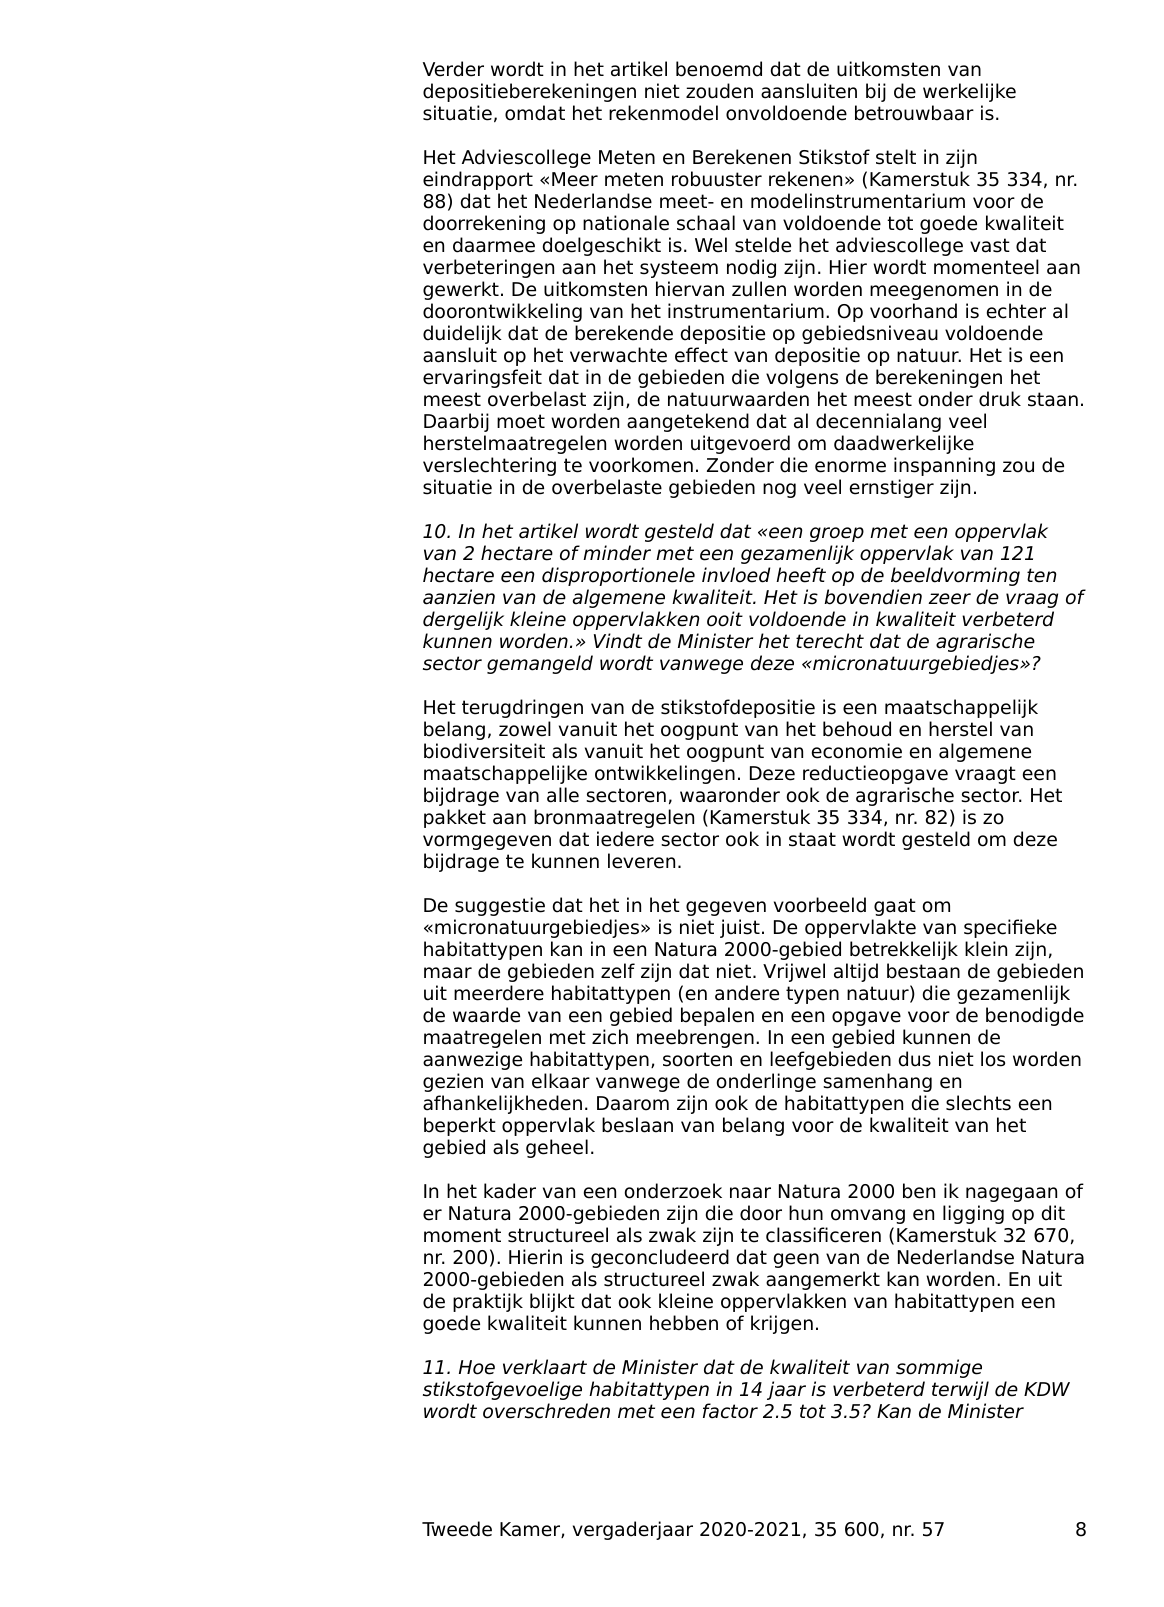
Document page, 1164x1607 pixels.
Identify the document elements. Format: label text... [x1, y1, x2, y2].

text Het terugdringen van de stikstofdepositie is een maatschappelijk belang, zowel vanuit het oogpunt van het behoud en herstel van biodiversiteit als vanuit het oogpunt van economie en algemene maatschappelijke ontwikkelingen. Deze reductieopgave vraagt een bijdrage van alle sectoren, waaronder ook de agrarische sector. Het pakket aan bronmaatregelen (Kamerstuk 35 334, nr. 82) is zo vormgegeven dat iedere sector ook in staat wordt gesteld om deze bijdrage te kunnen leveren. [422, 697, 1087, 873]
text 11. Hoe verklaart de Minister dat de kwaliteit van sommige stikstofgevoelige habitattypen in 14 jaar is verbeterd terwijl de KDW wordt overschreden met een factor 2.5 tot 3.5? Kan de Minister [422, 1357, 1087, 1423]
text Verder wordt in het artikel benoemd dat de uitkomsten van depositieberekeningen niet zouden aansluiten bij de werkelijke situatie, omdat het rekenmodel onvoldoende betrouwbaar is. [422, 59, 1087, 125]
text De suggestie dat het in het gegeven voorbeeld gaat om «micronatuurgebiedjes» is niet juist. De oppervlakte van specifieke habitattypen kan in een Natura 2000-gebied betrekkelijk klein zijn, maar de gebieden zelf zijn dat niet. Vrijwel altijd bestaan de gebieden uit meerdere habitattypen (en andere typen natuur) die gezamenlijk de waarde van een gebied bepalen en een opgave voor de benodigde maatregelen met zich meebrengen. In een gebied kunnen de aanwezige habitattypen, soorten en leefgebieden dus niet los worden gezien van elkaar vanwege de onderlinge samenhang en afhankelijkheden. Daarom zijn ook de habitattypen die slechts een beperkt oppervlak beslaan van belang voor de kwaliteit van het gebied als geheel. [422, 895, 1087, 1159]
text In het kader van een onderzoek naar Natura 2000 ben ik nagegaan of er Natura 2000-gebieden zijn die door hun omvang en ligging op dit moment structureel als zwak zijn te classificeren (Kamerstuk 32 670, nr. 200). Hierin is geconcludeerd dat geen van de Nederlandse Natura 2000-gebieden als structureel zwak aangemerkt kan worden. En uit de praktijk blijkt dat ook kleine oppervlakken van habitattypen een goede kwaliteit kunnen hebben of krijgen. [422, 1181, 1087, 1335]
text 10. In het artikel wordt gesteld dat «een groep met een oppervlak van 2 hectare of minder met een gezamenlijk oppervlak van 121 hectare een disproportionele invloed heeft op de beeldvorming ten aanzien van de algemene kwaliteit. Het is bovendien zeer de vraag of dergelijk kleine oppervlakken ooit voldoende in kwaliteit verbeterd kunnen worden.» Vindt de Minister het terecht dat de agrarische sector gemangeld wordt vanwege deze «micronatuurgebiedjes»? [422, 521, 1087, 675]
text Het Adviescollege Meten en Berekenen Stikstof stelt in zijn eindrapport «Meer meten robuuster rekenen» (Kamerstuk 35 334, nr. 88) dat het Nederlandse meet- en modelinstrumentarium voor de doorrekening op nationale schaal van voldoende tot goede kwaliteit en daarmee doelgeschikt is. Wel stelde het adviescollege vast dat verbeteringen aan het systeem nodig zijn. Hier wordt momenteel aan gewerkt. De uitkomsten hiervan zullen worden meegenomen in de doorontwikkeling van het instrumentarium. Op voorhand is echter al duidelijk dat de berekende depositie op gebiedsniveau voldoende aansluit op het verwachte effect van depositie op natuur. Het is een ervaringsfeit dat in de gebieden die volgens de berekeningen het meest overbelast zijn, de natuurwaarden het meest onder druk staan. Daarbij moet worden aangetekend dat al decennialang veel herstelmaatregelen worden uitgevoerd om daadwerkelijke verslechtering te voorkomen. Zonder die enorme inspanning zou de situatie in de overbelaste gebieden nog veel ernstiger zijn. [422, 147, 1087, 499]
